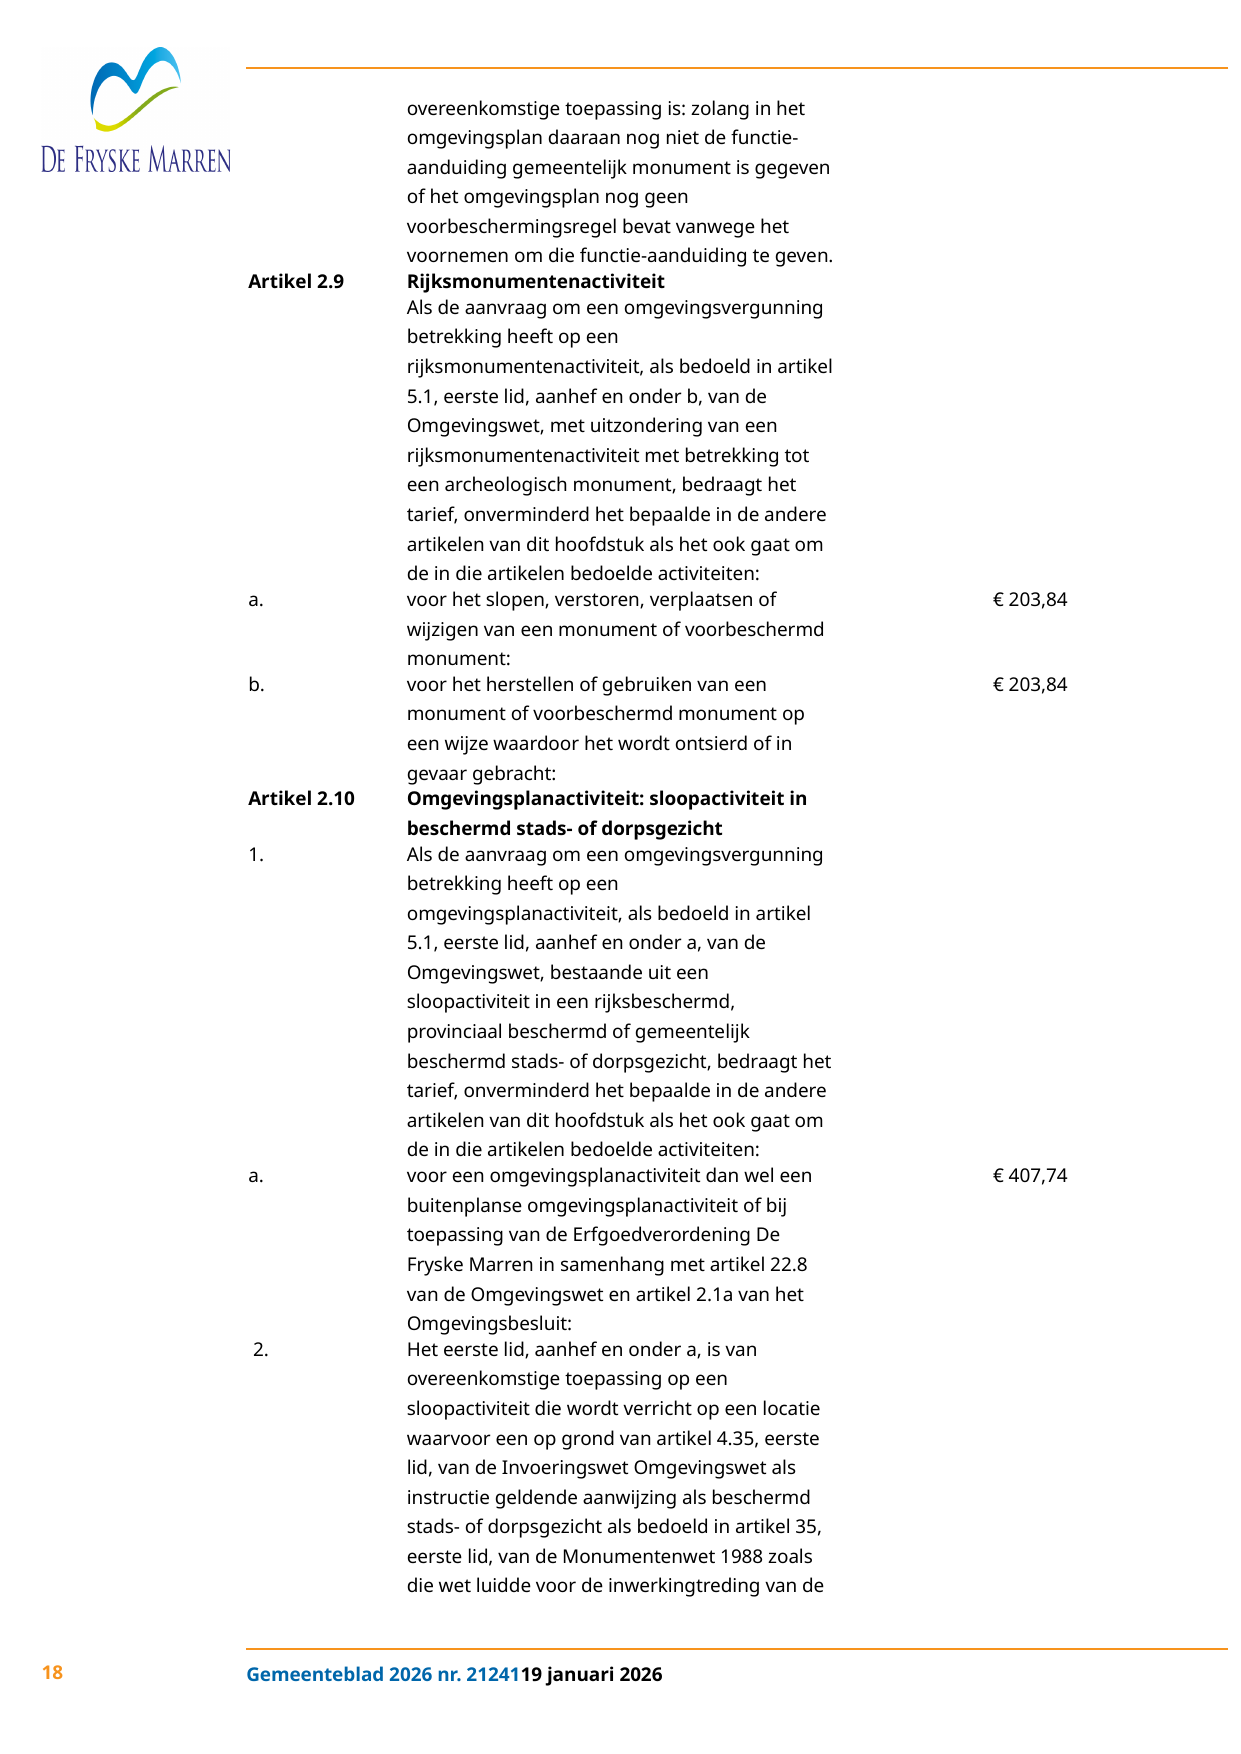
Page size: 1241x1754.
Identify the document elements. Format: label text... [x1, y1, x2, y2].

table_cell [834, 841, 993, 1162]
table_cell b. [248, 671, 407, 786]
table_cell [248, 294, 407, 586]
table_cell a. [248, 586, 407, 671]
table_cell voor het slopen, verstoren, verplaatsen of wijzigen van een monument of voorbeschermd monument: [407, 586, 834, 671]
picture [41, 47, 231, 172]
table_cell € 203,84 [993, 586, 1152, 671]
table_cell a. [248, 1163, 407, 1336]
table_cell [834, 269, 993, 294]
table_cell Artikel 2.10 [248, 786, 407, 841]
table_cell [834, 671, 993, 786]
table_cell Artikel 2.9 [248, 269, 407, 294]
table_cell Als de aanvraag om een omgevingsvergunning betrekking heeft op een omgevingsplanactiviteit, als bedoeld in artikel 5.1, eerste lid, aanhef en onder a, van de Omgevingswet, bestaande uit een sloopactiviteit in een rijksbeschermd, provinciaal beschermd of gemeentelijk beschermd stads- of dorpsgezicht, bedraagt het tarief, onverminderd het bepaalde in de andere artikelen van dit hoofdstuk als het ook gaat om de in die artikelen bedoelde activiteiten: [407, 841, 834, 1162]
table_cell Het eerste lid, aanhef en onder a, is van overeenkomstige toepassing op een sloopactiviteit die wordt verricht op een locatie waarvoor een op grond van artikel 4.35, eerste lid, van de Invoeringswet Omgevingswet als instructie geldende aanwijzing als beschermd stads- of dorpsgezicht als bedoeld in artikel 35, eerste lid, van de Monumentenwet 1988 zoals die wet luidde voor de inwerkingtreding van de [407, 1336, 834, 1598]
table_cell [993, 841, 1152, 1162]
table_cell [993, 95, 1152, 268]
table_cell [834, 586, 993, 671]
table_cell overeenkomstige toepassing is: zolang in het omgevingsplan daaraan nog niet de functie-aanduiding gemeentelijk monument is gegeven of het omgevingsplan nog geen voorbeschermingsregel bevat vanwege het voornemen om die functie-aanduiding te geven. [407, 95, 834, 268]
table_cell voor een omgevingsplanactiviteit dan wel een buitenplanse omgevingsplanactiviteit of bij toepassing van de Erfgoedverordening De Fryske Marren in samenhang met artikel 22.8 van de Omgevingswet en artikel 2.1a van het Omgevingsbesluit: [407, 1163, 834, 1336]
table_cell € 203,84 [993, 671, 1152, 786]
table_cell Rijksmonumentenactiviteit [407, 269, 834, 294]
table_cell [834, 95, 993, 268]
table_cell [834, 1336, 993, 1598]
table_cell Als de aanvraag om een omgevingsvergunning betrekking heeft op een rijksmonumentenactiviteit, als bedoeld in artikel 5.1, eerste lid, aanhef en onder b, van de Omgevingswet, met uitzondering van een rijksmonumentenactiviteit met betrekking tot een archeologisch monument, bedraagt het tarief, onverminderd het bepaalde in de andere artikelen van dit hoofdstuk als het ook gaat om de in die artikelen bedoelde activiteiten: [407, 294, 834, 586]
table_cell [993, 294, 1152, 586]
table_cell Omgevingsplanactiviteit: sloopactiviteit in beschermd stads- of dorpsgezicht [407, 786, 834, 841]
table_cell 1. [248, 841, 407, 1162]
table_cell [834, 294, 993, 586]
table_cell [834, 786, 993, 841]
table_cell [993, 786, 1152, 841]
table_cell [248, 95, 407, 268]
table_cell [834, 1163, 993, 1336]
table_cell [993, 1336, 1152, 1598]
table_cell [993, 269, 1152, 294]
table_cell 2. [248, 1336, 407, 1598]
table_cell € 407,74 [993, 1163, 1152, 1336]
table_cell voor het herstellen of gebruiken van een monument of voorbeschermd monument op een wijze waardoor het wordt ontsierd of in gevaar gebracht: [407, 671, 834, 786]
